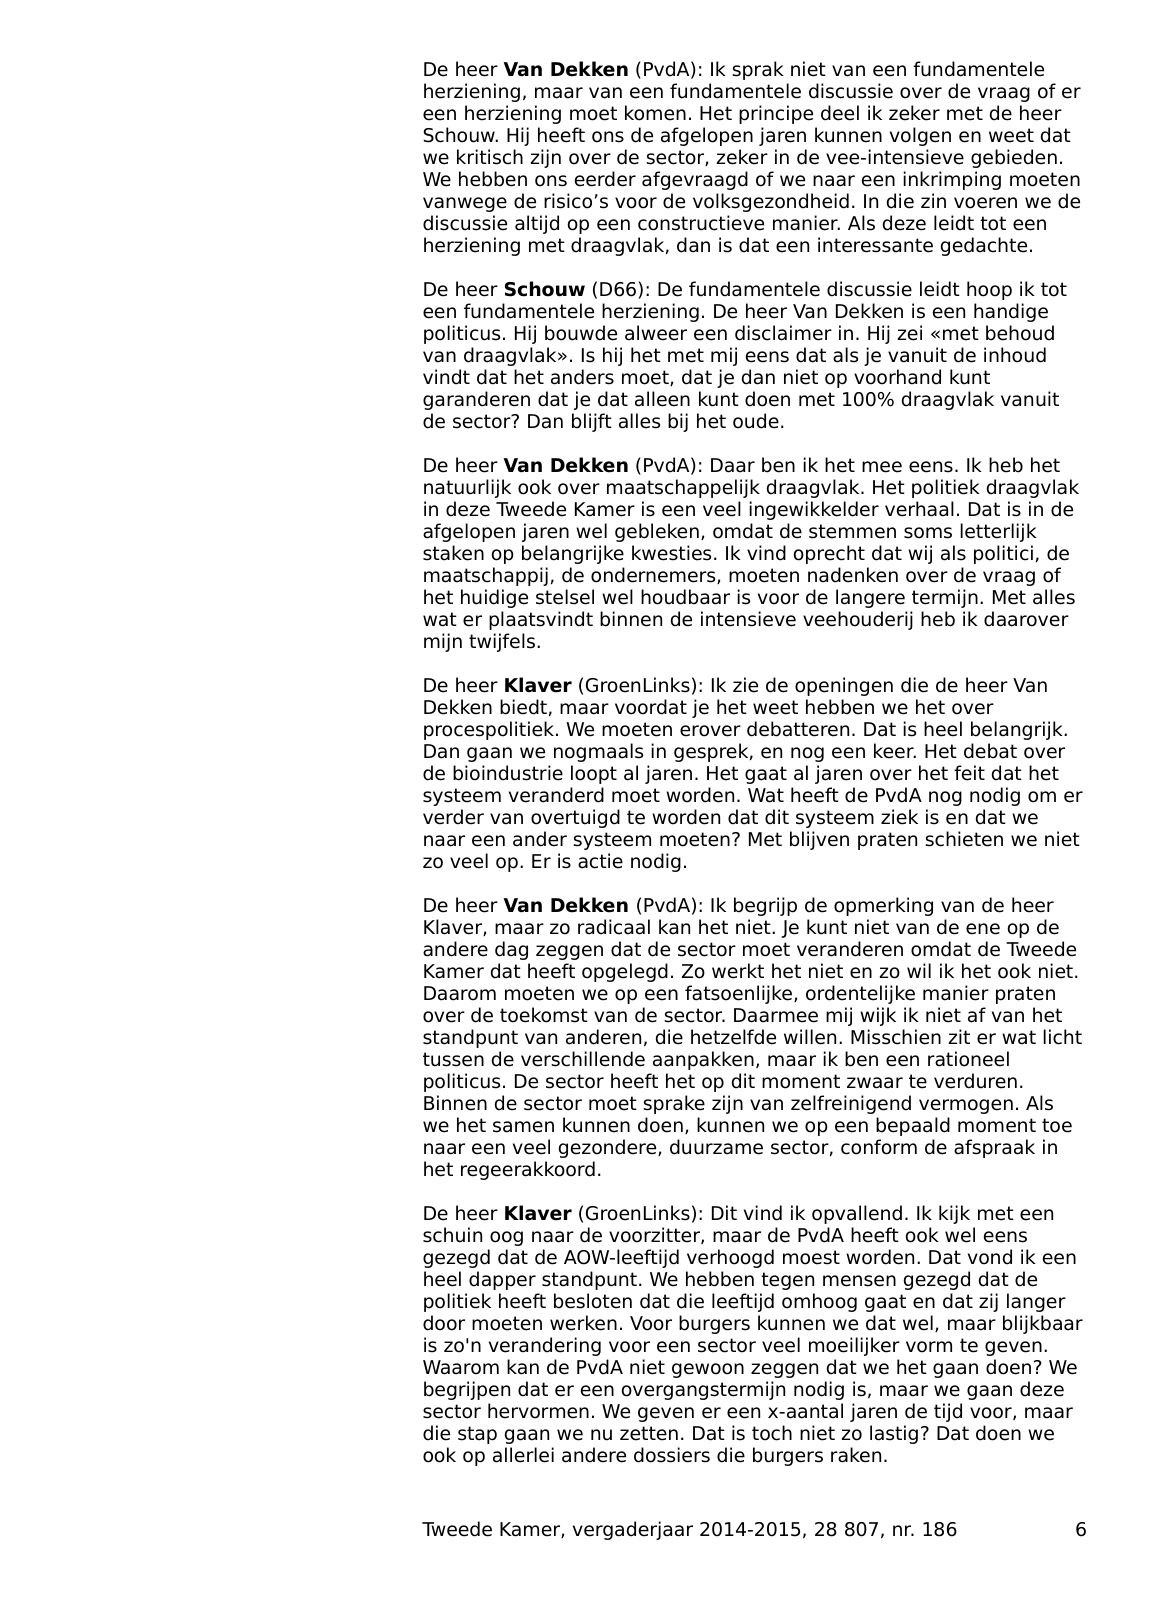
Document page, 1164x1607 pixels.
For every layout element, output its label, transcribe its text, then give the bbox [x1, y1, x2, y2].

text De heer Klaver (GroenLinks): Dit vind ik opvallend. Ik kijk met een schuin oog naar de voorzitter, maar de PvdA heeft ook wel eens gezegd dat de AOW-leeftijd verhoogd moest worden. Dat vond ik een heel dapper standpunt. We hebben tegen mensen gezegd dat de politiek heeft besloten dat die leeftijd omhoog gaat en dat zij langer door moeten werken. Voor burgers kunnen we dat wel, maar blijkbaar is zo'n verandering voor een sector veel moeilijker vorm te geven. Waarom kan de PvdA niet gewoon zeggen dat we het gaan doen? We begrijpen dat er een overgangstermijn nodig is, maar we gaan deze sector hervormen. We geven er een x-aantal jaren de tijd voor, maar die stap gaan we nu zetten. Dat is toch niet zo lastig? Dat doen we ook op allerlei andere dossiers die burgers raken. [422, 1203, 1087, 1467]
text De heer Klaver (GroenLinks): Ik zie de openingen die de heer Van Dekken biedt, maar voordat je het weet hebben we het over procespolitiek. We moeten erover debatteren. Dat is heel belangrijk. Dan gaan we nogmaals in gesprek, en nog een keer. Het debat over de bioindustrie loopt al jaren. Het gaat al jaren over het feit dat het systeem veranderd moet worden. Wat heeft de PvdA nog nodig om er verder van overtuigd te worden dat dit systeem ziek is en dat we naar een ander systeem moeten? Met blijven praten schieten we niet zo veel op. Er is actie nodig. [422, 675, 1087, 873]
text De heer Van Dekken (PvdA): Ik begrijp de opmerking van de heer Klaver, maar zo radicaal kan het niet. Je kunt niet van de ene op de andere dag zeggen dat de sector moet veranderen omdat de Tweede Kamer dat heeft opgelegd. Zo werkt het niet en zo wil ik het ook niet. Daarom moeten we op een fatsoenlijke, ordentelijke manier praten over de toekomst van de sector. Daarmee mij wijk ik niet af van het standpunt van anderen, die hetzelfde willen. Misschien zit er wat licht tussen de verschillende aanpakken, maar ik ben een rationeel politicus. De sector heeft het op dit moment zwaar te verduren. Binnen de sector moet sprake zijn van zelfreinigend vermogen. Als we het samen kunnen doen, kunnen we op een bepaald moment toe naar een veel gezondere, duurzame sector, conform de afspraak in het regeerakkoord. [422, 895, 1087, 1181]
text De heer Van Dekken (PvdA): Ik sprak niet van een fundamentele herziening, maar van een fundamentele discussie over de vraag of er een herziening moet komen. Het principe deel ik zeker met de heer Schouw. Hij heeft ons de afgelopen jaren kunnen volgen en weet dat we kritisch zijn over de sector, zeker in de vee-intensieve gebieden. We hebben ons eerder afgevraagd of we naar een inkrimping moeten vanwege de risico’s voor de volksgezondheid. In die zin voeren we de discussie altijd op een constructieve manier. Als deze leidt tot een herziening met draagvlak, dan is dat een interessante gedachte. [422, 59, 1087, 257]
text De heer Van Dekken (PvdA): Daar ben ik het mee eens. Ik heb het natuurlijk ook over maatschappelijk draagvlak. Het politiek draagvlak in deze Tweede Kamer is een veel ingewikkelder verhaal. Dat is in de afgelopen jaren wel gebleken, omdat de stemmen soms letterlijk staken op belangrijke kwesties. Ik vind oprecht dat wij als politici, de maatschappij, de ondernemers, moeten nadenken over de vraag of het huidige stelsel wel houdbaar is voor de langere termijn. Met alles wat er plaatsvindt binnen de intensieve veehouderij heb ik daarover mijn twijfels. [422, 455, 1087, 653]
text De heer Schouw (D66): De fundamentele discussie leidt hoop ik tot een fundamentele herziening. De heer Van Dekken is een handige politicus. Hij bouwde alweer een disclaimer in. Hij zei «met behoud van draagvlak». Is hij het met mij eens dat als je vanuit de inhoud vindt dat het anders moet, dat je dan niet op voorhand kunt garanderen dat je dat alleen kunt doen met 100% draagvlak vanuit de sector? Dan blijft alles bij het oude. [422, 279, 1087, 433]
